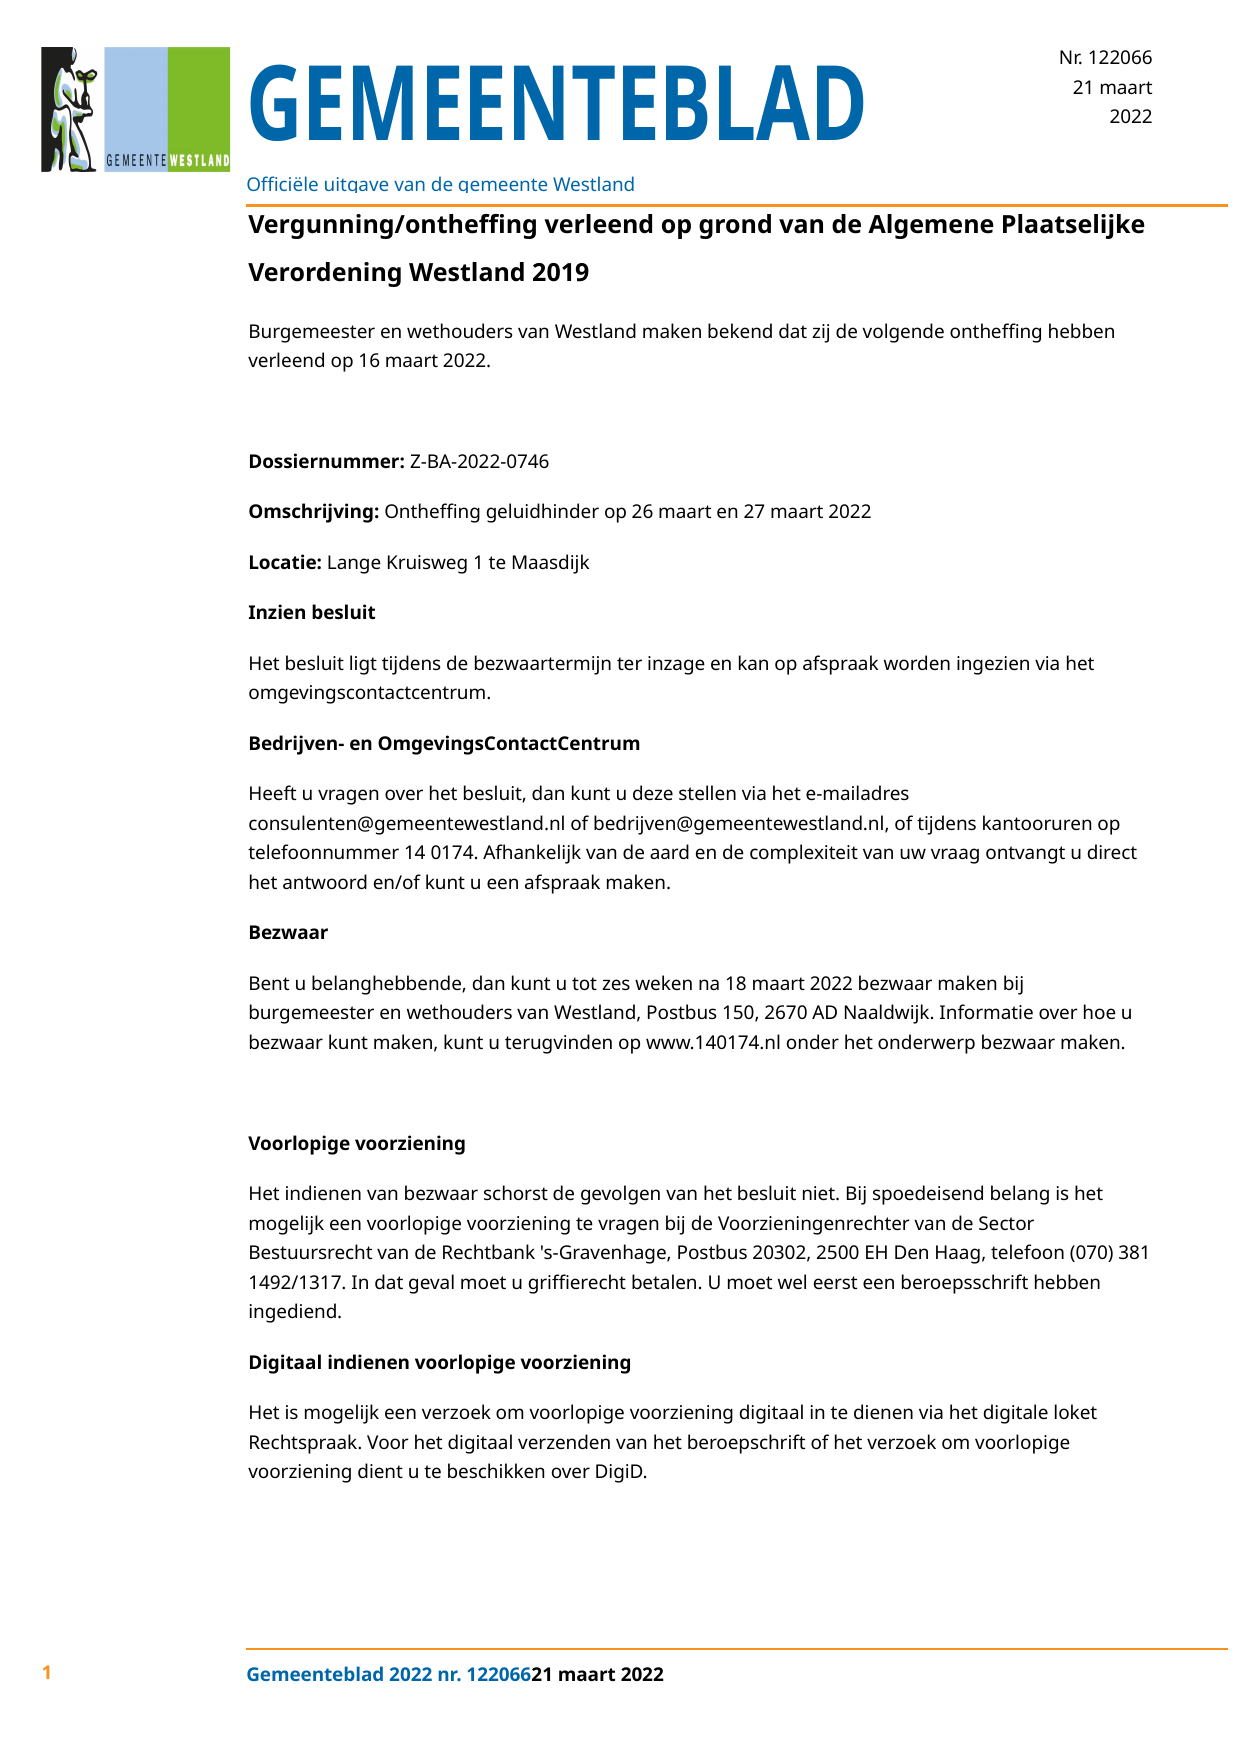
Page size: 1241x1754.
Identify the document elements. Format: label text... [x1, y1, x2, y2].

picture [41, 47, 231, 172]
text Bent u belanghebbende, dan kunt u tot zes weken na 18 maart 2022 bezwaar maken bij burgemeester en wethouders van Westland, Postbus 150, 2670 AD Naaldwijk. Informatie over hoe u bezwaar kunt maken, kunt u terugvinden op www.140174.nl onder het onderwerp bezwaar maken. [248, 970, 1152, 1055]
text Digitaal indienen voorlopige voorziening [248, 1349, 1152, 1375]
text Inzien besluit [248, 599, 1152, 625]
text Heeft u vragen over het besluit, dan kunt u deze stellen via het e-mailadres consulenten@gemeentewestland.nl of bedrijven@gemeentewestland.nl, of tijdens kantooruren op telefoonnummer 14 0174. Afhankelijk van de aard en de complexiteit van uw vraag ontvangt u direct het antwoord en/of kunt u een afspraak maken. [248, 780, 1152, 895]
text Vergunning/ontheffing verleend op grond van de Algemene Plaatselijke Verordening Westland 2019 [248, 207, 1152, 288]
text Locatie: Lange Kruisweg 1 te Maasdijk [248, 549, 1152, 575]
text Dossiernummer: Z-BA-2022-0746 [248, 448, 1152, 474]
text Burgemeester en wethouders van Westland maken bekend dat zij de volgende ontheffing hebben verleend op 16 maart 2022. [248, 318, 1152, 373]
text Bedrijven- en OmgevingsContactCentrum [248, 730, 1152, 756]
text Het is mogelijk een verzoek om voorlopige voorziening digitaal in te dienen via het digitale loket Rechtspraak. Voor het digitaal verzenden van het beroepschrift of het verzoek om voorlopige voorziening dient u te beschikken over DigiD. [248, 1399, 1152, 1484]
text Voorlopige voorziening [248, 1130, 1152, 1156]
text Het besluit ligt tijdens de bezwaartermijn ter inzage en kan op afspraak worden ingezien via het omgevingscontactcentrum. [248, 650, 1152, 705]
text Het indienen van bezwaar schorst de gevolgen van het besluit niet. Bij spoedeisend belang is het mogelijk een voorlopige voorziening te vragen bij de Voorzieningenrechter van de Sector Bestuursrecht van de Rechtbank 's-Gravenhage, Postbus 20302, 2500 EH Den Haag, telefoon (070) 381 1492/1317. In dat geval moet u griffierecht betalen. U moet wel eerst een beroepsschrift hebben ingediend. [248, 1180, 1152, 1324]
text Bezwaar [248, 919, 1152, 945]
text Omschrijving: Ontheffing geluidhinder op 26 maart en 27 maart 2022 [248, 499, 1152, 524]
